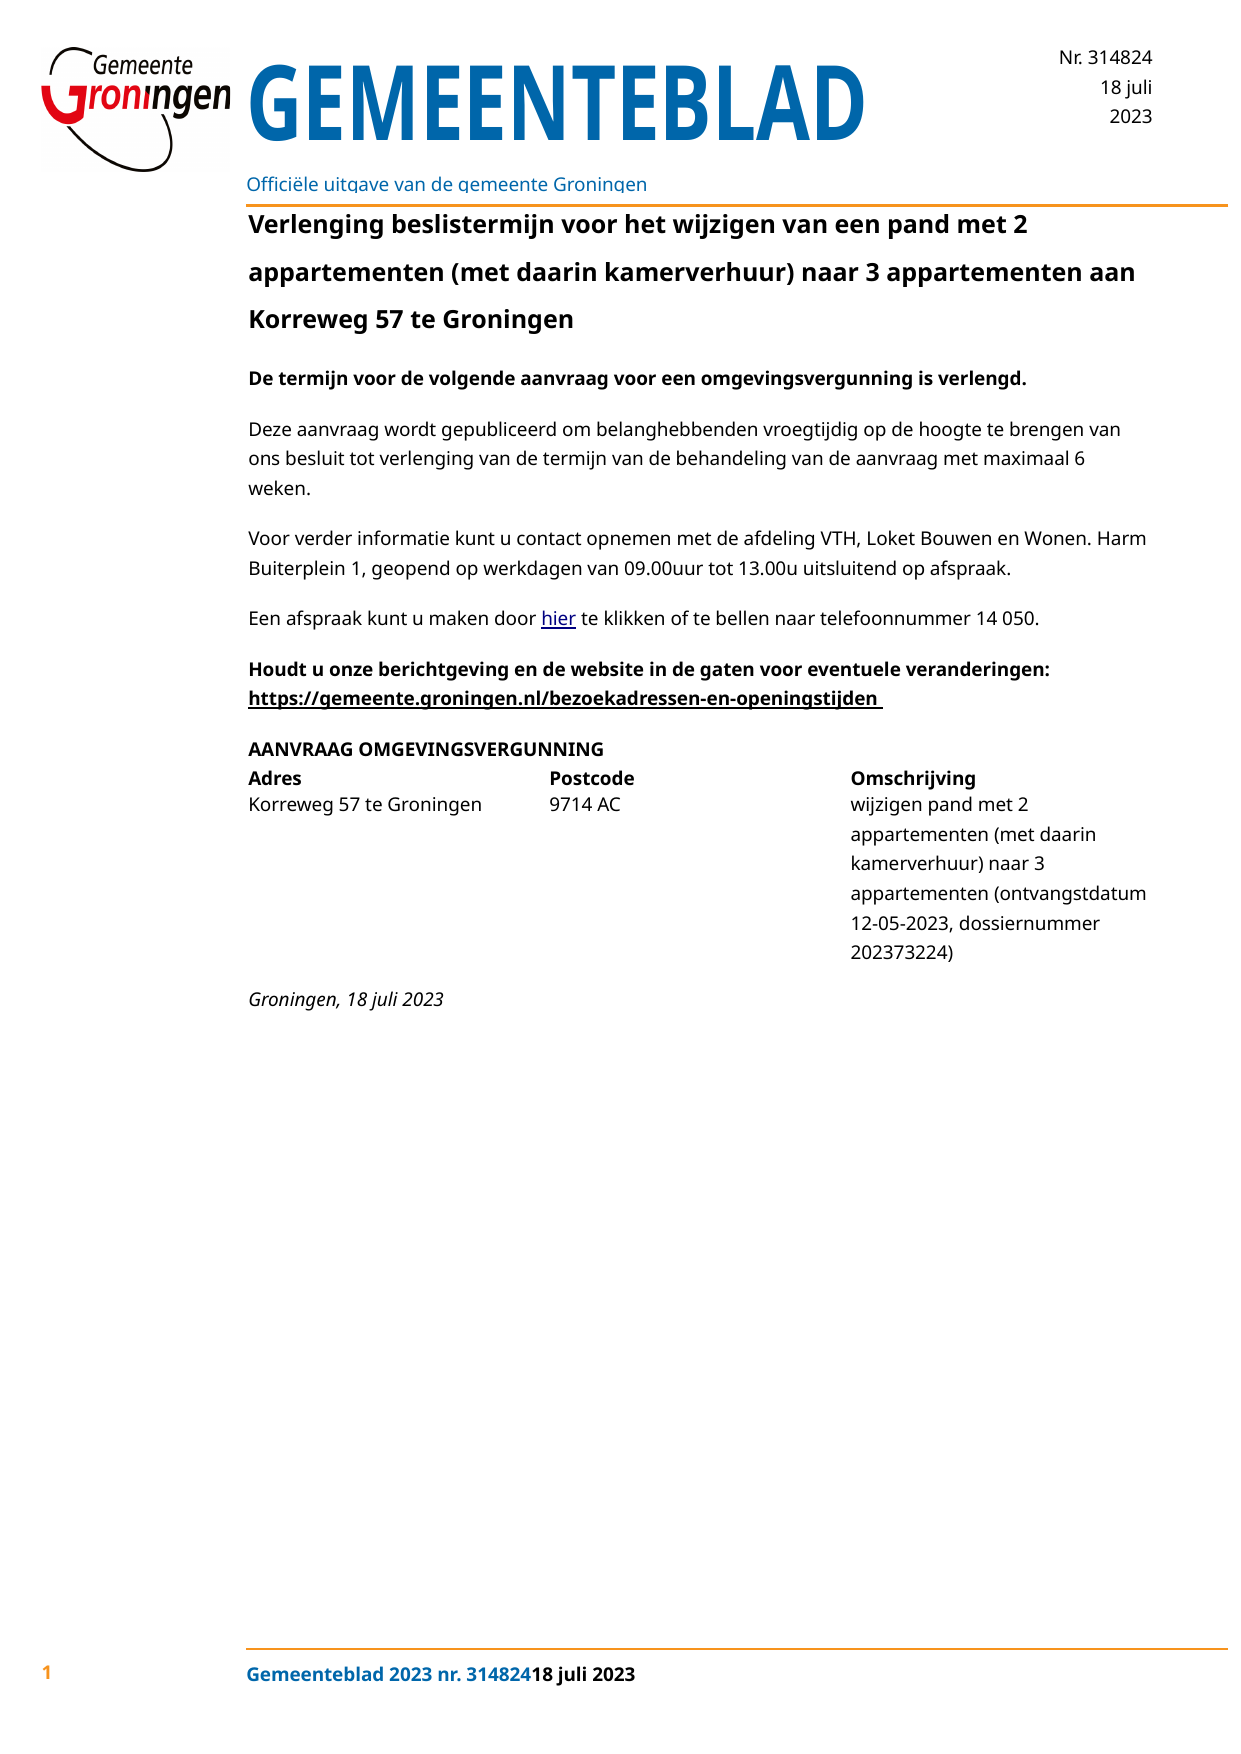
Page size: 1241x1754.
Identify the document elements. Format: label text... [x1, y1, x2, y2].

text Groningen, 18 juli 2023 [248, 986, 1152, 1012]
table_header Omschrijving [850, 766, 1152, 791]
text Houdt u onze berichtgeving en de website in de gaten voor eventuele veranderingen: https://gemeente.groningen.nl/bezoekadressen-en-openingstijden [248, 656, 1152, 711]
picture [41, 47, 231, 172]
text Voor verder informatie kunt u contact opnemen met de afdeling VTH, Loket Bouwen en Wonen. Harm Buiterplein 1, geopend op werkdagen van 09.00uur tot 13.00u uitsluitend op afspraak. [248, 526, 1152, 581]
text Een afspraak kunt u maken door hier te klikken of te bellen naar telefoonnummer 14 050. [248, 606, 1152, 631]
text Verlenging beslistermijn voor het wijzigen van een pand met 2 appartementen (met daarin kamerverhuur) naar 3 appartementen aan Korreweg 57 te Groningen [248, 207, 1152, 336]
table_cell 9714 AC [549, 791, 850, 965]
text AANVRAAG OMGEVINGSVERGUNNING [248, 736, 1152, 762]
text De termijn voor de volgende aanvraag voor een omgevingsvergunning is verlengd. [248, 366, 1152, 391]
text Deze aanvraag wordt gepubliceerd om belanghebbenden vroegtijdig op de hoogte te brengen van ons besluit tot verlenging van de termijn van de behandeling van de aanvraag met maximaal 6 weken. [248, 416, 1152, 501]
table_header Postcode [549, 766, 850, 791]
table_cell Korreweg 57 te Groningen [248, 791, 549, 965]
table_header Adres [248, 766, 549, 791]
table_cell wijzigen pand met 2 appartementen (met daarin kamerverhuur) naar 3 appartementen (ontvangstdatum 12-05-2023, dossiernummer 202373224) [850, 791, 1152, 965]
